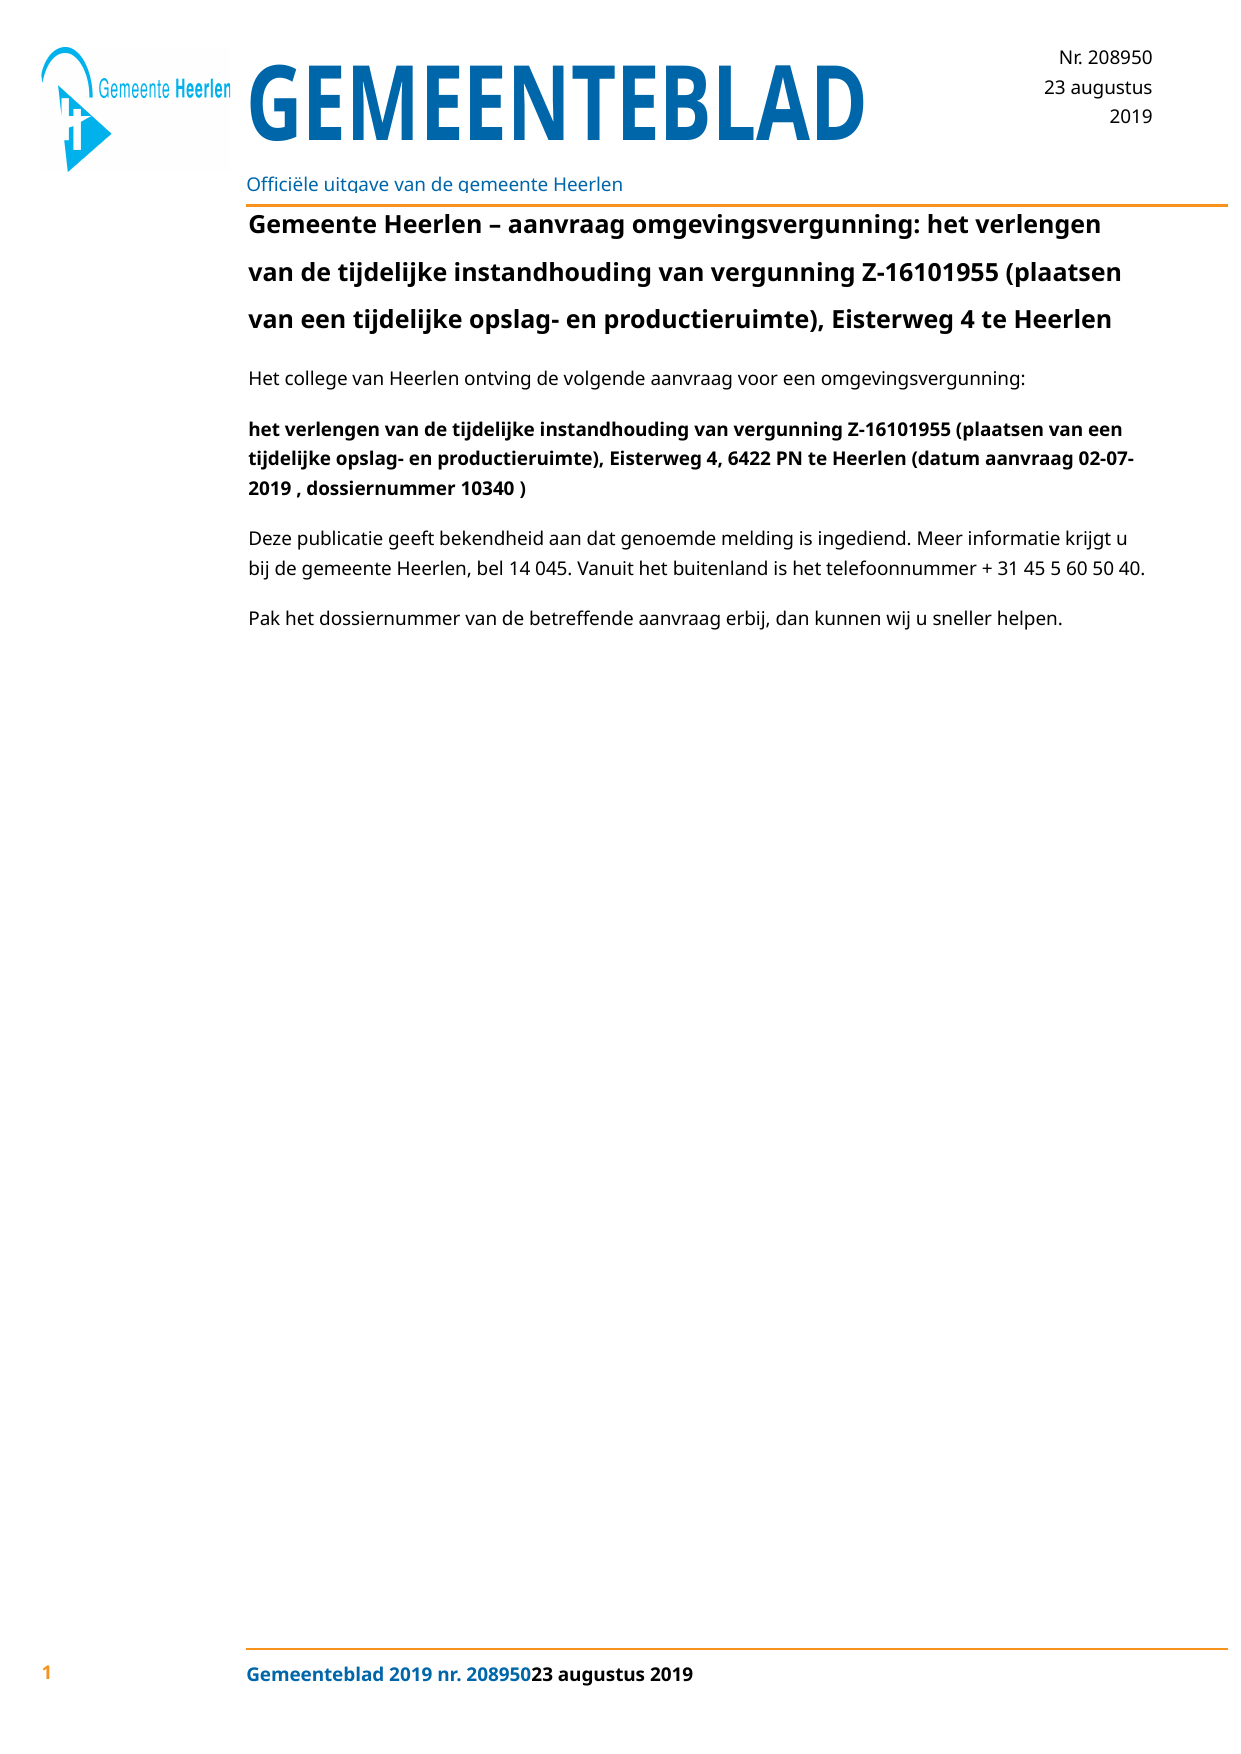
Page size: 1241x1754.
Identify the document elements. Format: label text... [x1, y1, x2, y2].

text het verlengen van de tijdelijke instandhouding van vergunning Z-16101955 (plaatsen van een tijdelijke opslag- en productieruimte), Eisterweg 4, 6422 PN te Heerlen (datum aanvraag 02-07-2019 , dossiernummer 10340 ) [248, 416, 1152, 501]
text Pak het dossiernummer van de betreffende aanvraag erbij, dan kunnen wij u sneller helpen. [248, 606, 1152, 631]
picture [41, 47, 231, 172]
picture [41, 47, 58, 70]
text Deze publicatie geeft bekendheid aan dat genoemde melding is ingediend. Meer informatie krijgt u bij de gemeente Heerlen, bel 14 045. Vanuit het buitenland is het telefoonnummer + 31 45 5 60 50 40. [248, 526, 1152, 581]
text Gemeente Heerlen – aanvraag omgevingsvergunning: het verlengen van de tijdelijke instandhouding van vergunning Z-16101955 (plaatsen van een tijdelijke opslag- en productieruimte), Eisterweg 4 te Heerlen [248, 207, 1152, 336]
text Het college van Heerlen ontving de volgende aanvraag voor een omgevingsvergunning: [248, 366, 1152, 391]
